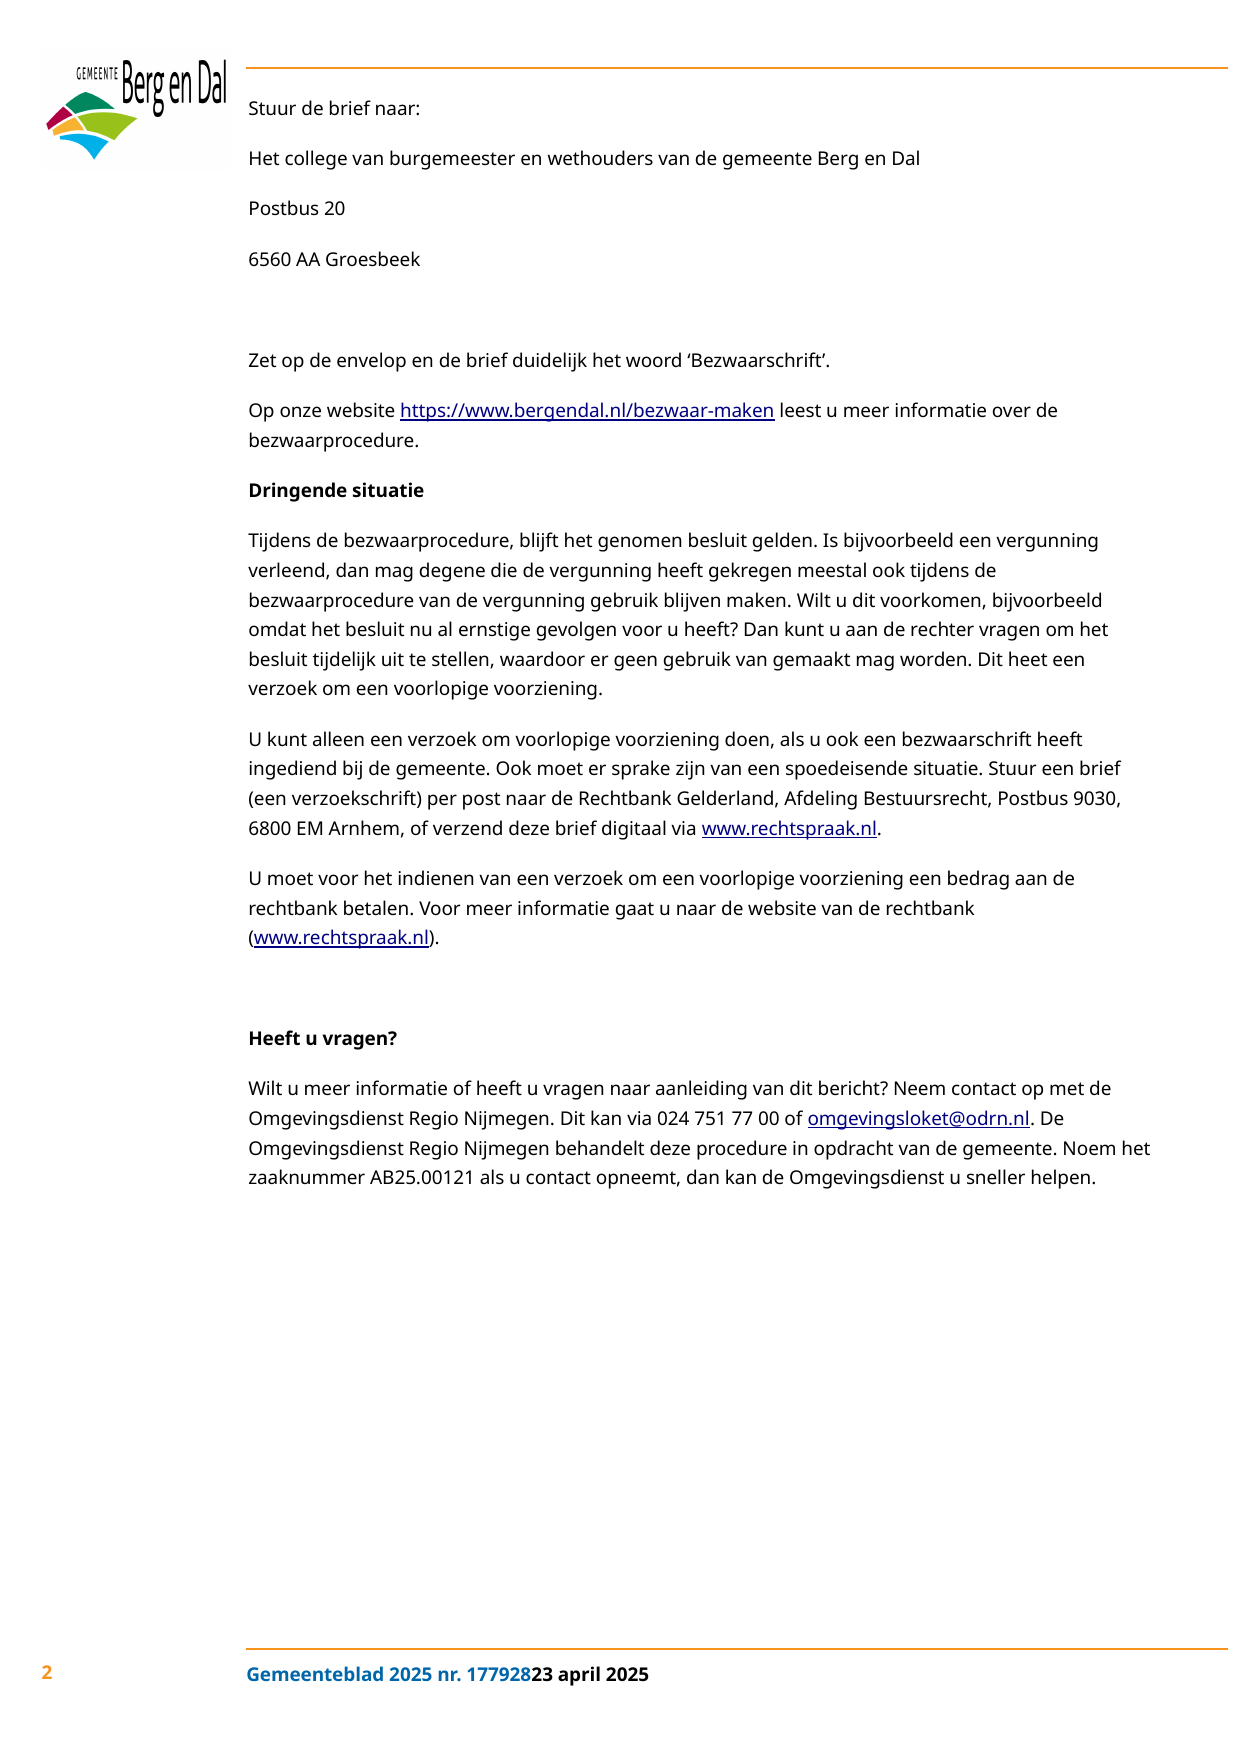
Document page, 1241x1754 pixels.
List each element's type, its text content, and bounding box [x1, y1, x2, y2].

text Dringende situatie [248, 477, 1152, 503]
text Postbus 20 [248, 196, 1152, 221]
text Wilt u meer informatie of heeft u vragen naar aanleiding van dit bericht? Neem contact op met de Omgevingsdienst Regio Nijmegen. Dit kan via 024 751 77 00 of omgevingsloket@odrn.nl. De Omgevingsdienst Regio Nijmegen behandelt deze procedure in opdracht van de gemeente. Noem het zaaknummer AB25.00121 als u contact opneemt, dan kan de Omgevingsdienst u sneller helpen. [248, 1076, 1152, 1190]
text Op onze website https://www.bergendal.nl/bezwaar-maken leest u meer informatie over de bezwaarprocedure. [248, 397, 1152, 453]
text Tijdens de bezwaarprocedure, blijft het genomen besluit gelden. Is bijvoorbeeld een vergunning verleend, dan mag degene die de vergunning heeft gekregen meestal ook tijdens de bezwaarprocedure van de vergunning gebruik blijven maken. Wilt u dit voorkomen, bijvoorbeeld omdat het besluit nu al ernstige gevolgen voor u heeft? Dan kunt u aan de rechter vragen om het besluit tijdelijk uit te stellen, waardoor er geen gebruik van gemaakt mag worden. Dit heet een verzoek om een voorlopige voorziening. [248, 528, 1152, 701]
picture [41, 47, 231, 172]
text Stuur de brief naar: [248, 95, 1152, 121]
text Heeft u vragen? [248, 1025, 1152, 1051]
text Het college van burgemeester en wethouders van de gemeente Berg en Dal [248, 145, 1152, 171]
text Zet op de envelop en de brief duidelijk het woord ‘Bezwaarschrift’. [248, 347, 1152, 373]
text U kunt alleen een verzoek om voorlopige voorziening doen, als u ook een bezwaarschrift heeft ingediend bij de gemeente. Ook moet er sprake zijn van een spoedeisende situatie. Stuur een brief (een verzoekschrift) per post naar de Rechtbank Gelderland, Afdeling Bestuursrecht, Postbus 9030, 6800 EM Arnhem, of verzend deze brief digitaal via www.rechtspraak.nl. [248, 726, 1152, 841]
text U moet voor het indienen van een verzoek om een voorlopige voorziening een bedrag aan de rechtbank betalen. Voor meer informatie gaat u naar de website van de rechtbank (www.rechtspraak.nl). [248, 865, 1152, 950]
text 6560 AA Groesbeek [248, 246, 1152, 272]
